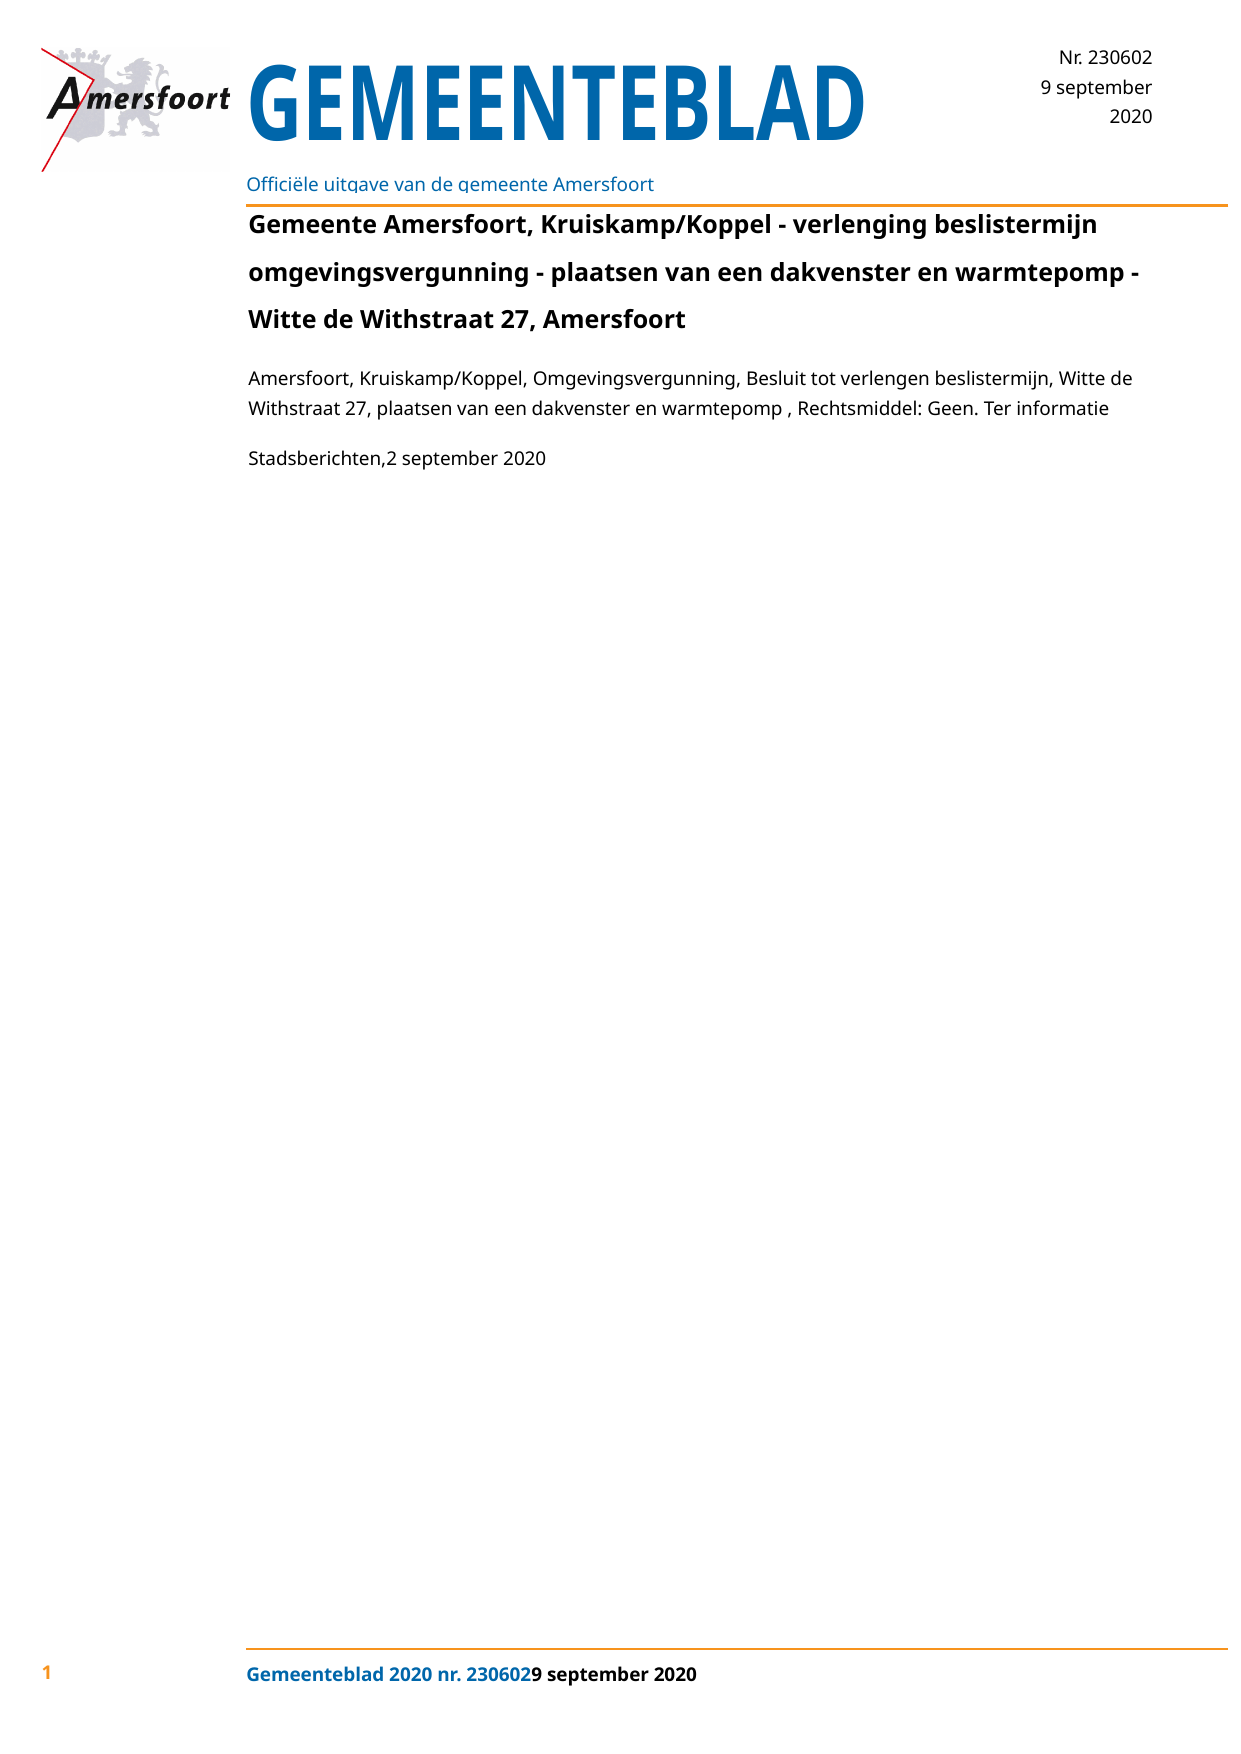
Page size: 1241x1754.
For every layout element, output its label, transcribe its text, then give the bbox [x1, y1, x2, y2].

text Gemeente Amersfoort, Kruiskamp/Koppel - verlenging beslistermijn omgevingsvergunning - plaatsen van een dakvenster en warmtepomp - Witte de Withstraat 27, Amersfoort [248, 207, 1152, 336]
picture [41, 47, 231, 172]
text Amersfoort, Kruiskamp/Koppel, Omgevingsvergunning, Besluit tot verlengen beslistermijn, Witte de Withstraat 27, plaatsen van een dakvenster en warmtepomp , Rechtsmiddel: Geen. Ter informatie [248, 366, 1152, 421]
text Stadsberichten,2 september 2020 [248, 446, 1152, 471]
